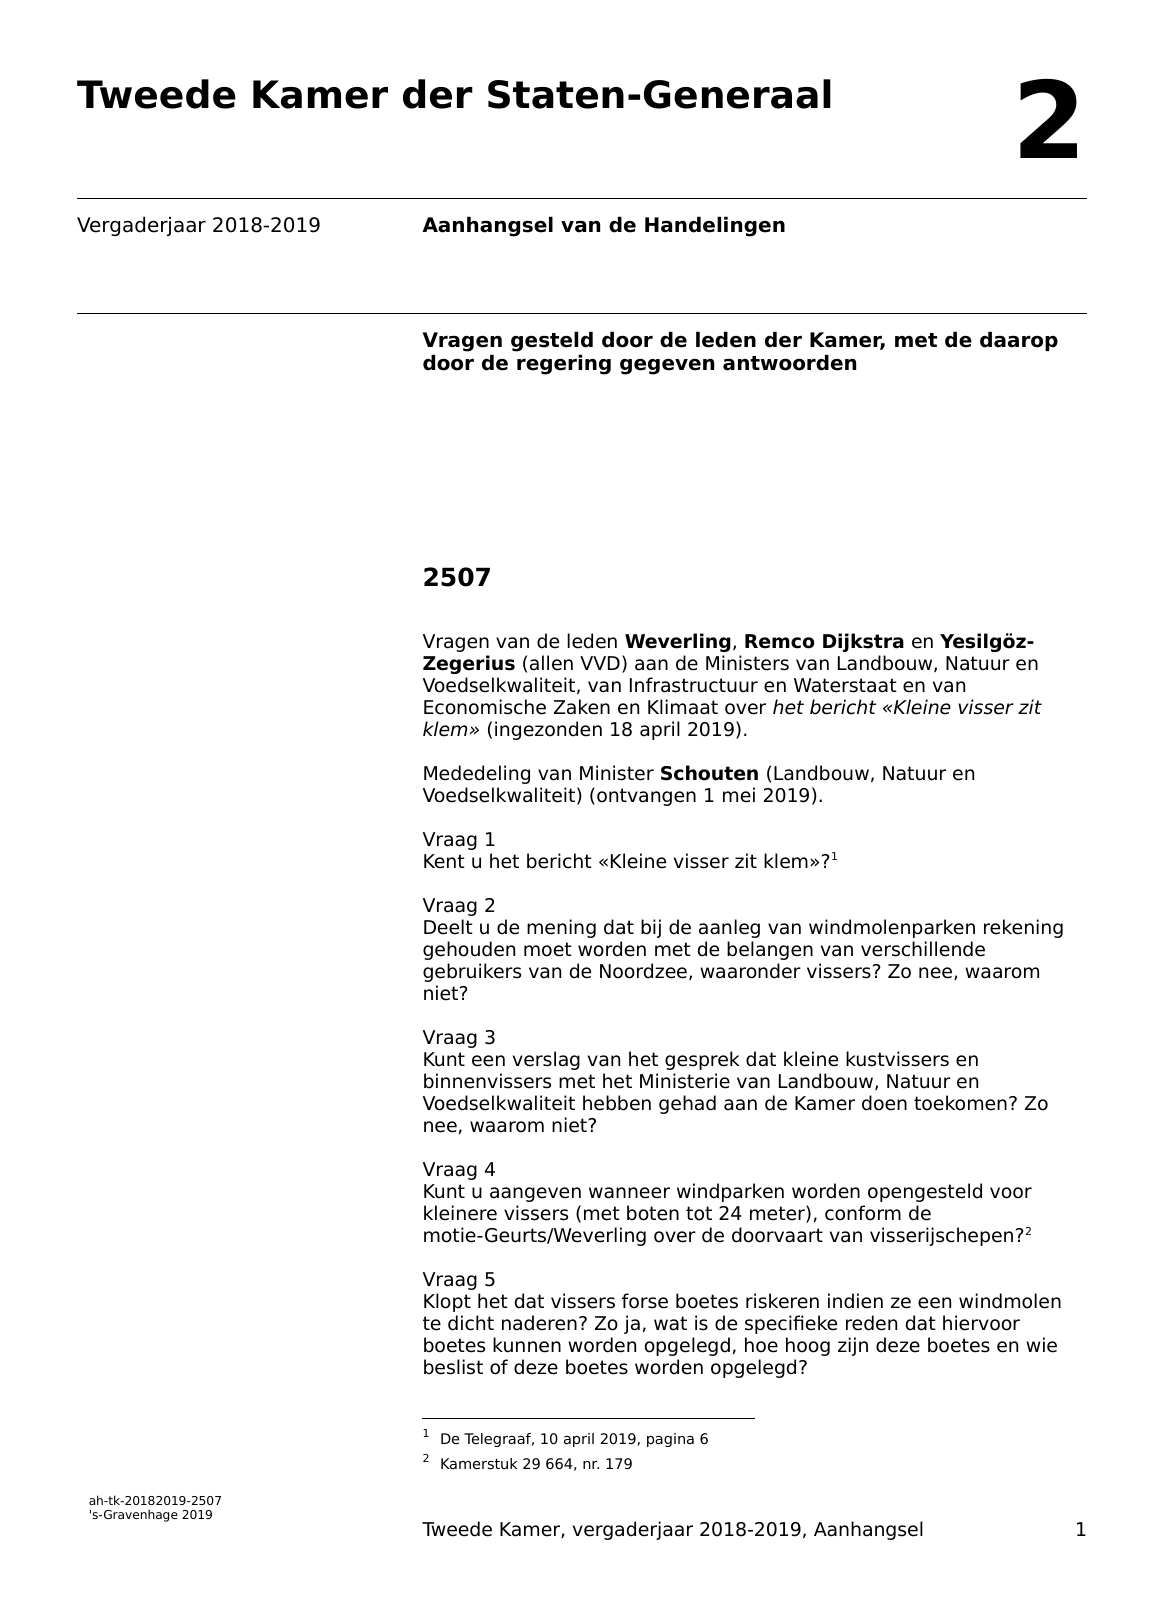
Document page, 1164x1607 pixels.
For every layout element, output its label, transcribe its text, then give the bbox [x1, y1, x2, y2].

text Vraag 1 [422, 829, 1087, 851]
text Deelt u de mening dat bij de aanleg van windmolenparken rekening gehouden moet worden met de belangen van verschillende gebruikers van de Noordzee, waaronder vissers? Zo nee, waarom niet? [422, 917, 1087, 1005]
table_cell Vragen gesteld door de leden der Kamer, met de daarop door de regering gegeven antwoorden [422, 314, 1087, 376]
text De Telegraaf, 10 april 2019, pagina 6 [422, 1427, 1087, 1449]
text Vraag 2 [422, 895, 1087, 917]
table_cell [77, 314, 422, 376]
text Vraag 5 [422, 1269, 1087, 1291]
text Vraag 3 [422, 1027, 1087, 1049]
text Kamerstuk 29 664, nr. 179 [422, 1452, 1087, 1474]
text Vragen van de leden Weverling, Remco Dijkstra en Yesilgöz-Zegerius (allen VVD) aan de Ministers van Landbouw, Natuur en Voedselkwaliteit, van Infrastructuur en Waterstaat en van Economische Zaken en Klimaat over het bericht «Kleine visser zit klem» (ingezonden 18 april 2019). [422, 631, 1087, 741]
text Kunt een verslag van het gesprek dat kleine kustvissers en binnenvissers met het Ministerie van Landbouw, Natuur en Voedselkwaliteit hebben gehad aan de Kamer doen toekomen? Zo nee, waarom niet? [422, 1049, 1087, 1137]
text 2507 [422, 563, 1087, 592]
text 's-Gravenhage 2019 [88, 1508, 323, 1522]
text Klopt het dat vissers forse boetes riskeren indien ze een windmolen te dicht naderen? Zo ja, wat is de specifieke reden dat hiervoor boetes kunnen worden opgelegd, hoe hoog zijn deze boetes en wie beslist of deze boetes worden opgelegd? [422, 1291, 1087, 1379]
table_cell Vergaderjaar 2018-2019 [77, 199, 422, 313]
table_header Tweede Kamer der Staten-Generaal [77, 59, 886, 198]
text ah-tk-20182019-2507 [88, 1494, 323, 1508]
table_cell Aanhangsel van de Handelingen [422, 199, 1087, 313]
text Kunt u aangeven wanneer windparken worden opengesteld voor kleinere vissers (met boten tot 24 meter), conform de motie-Geurts/Weverling over de doorvaart van visserijschepen? [422, 1181, 1087, 1247]
text Kent u het bericht «Kleine visser zit klem»? [422, 851, 1087, 873]
text Mededeling van Minister Schouten (Landbouw, Natuur en Voedselkwaliteit) (ontvangen 1 mei 2019). [422, 763, 1087, 807]
table_header 2 [886, 59, 1087, 198]
text Vraag 4 [422, 1159, 1087, 1181]
